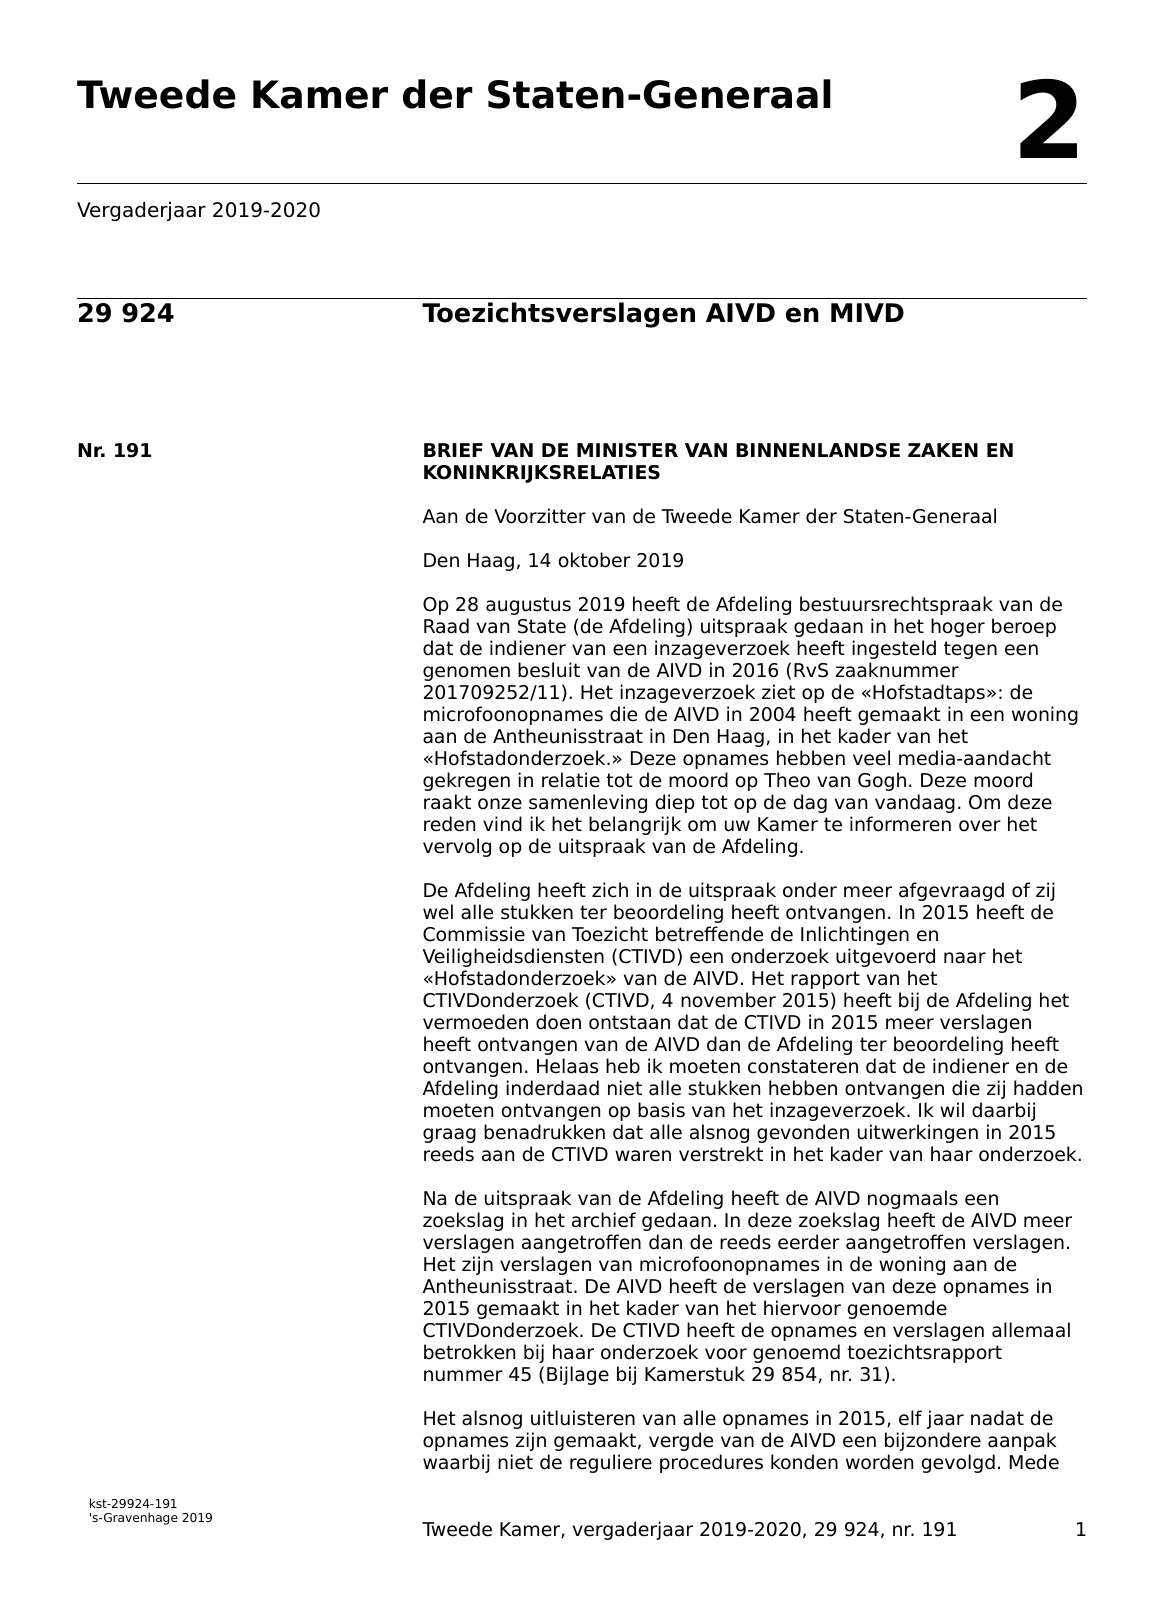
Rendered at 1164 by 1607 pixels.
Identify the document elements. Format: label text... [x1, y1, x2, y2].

table_cell Vergaderjaar 2019-2020 [77, 184, 1087, 298]
table_header 2 [886, 59, 1087, 183]
text kst-29924-191 [88, 1497, 323, 1511]
text Het alsnog uitluisteren van alle opnames in 2015, elf jaar nadat de opnames zijn gemaakt, vergde van de AIVD een bijzondere aanpak waarbij niet de reguliere procedures konden worden gevolgd. Mede [422, 1408, 1087, 1474]
text De Afdeling heeft zich in de uitspraak onder meer afgevraagd of zij wel alle stukken ter beoordeling heeft ontvangen. In 2015 heeft de Commissie van Toezicht betreffende de Inlichtingen en Veiligheidsdiensten (CTIVD) een onderzoek uitgevoerd naar het «Hofstadonderzoek» van de AIVD. Het rapport van het CTIVDonderzoek (CTIVD, 4 november 2015) heeft bij de Afdeling het vermoeden doen ontstaan dat de CTIVD in 2015 meer verslagen heeft ontvangen van de AIVD dan de Afdeling ter beoordeling heeft ontvangen. Helaas heb ik moeten constateren dat de indiener en de Afdeling inderdaad niet alle stukken hebben ontvangen die zij hadden moeten ontvangen op basis van het inzageverzoek. Ik wil daarbij graag benadrukken dat alle alsnog gevonden uitwerkingen in 2015 reeds aan de CTIVD waren verstrekt in het kader van haar onderzoek. [422, 880, 1087, 1166]
text Aan de Voorzitter van de Tweede Kamer der Staten-Generaal [422, 506, 1087, 528]
text Den Haag, 14 oktober 2019 [422, 550, 1087, 572]
text Na de uitspraak van de Afdeling heeft de AIVD nogmaals een zoekslag in het archief gedaan. In deze zoekslag heeft de AIVD meer verslagen aangetroffen dan de reeds eerder aangetroffen verslagen. Het zijn verslagen van microfoonopnames in de woning aan de Antheunisstraat. De AIVD heeft de verslagen van deze opnames in 2015 gemaakt in het kader van het hiervoor genoemde CTIVDonderzoek. De CTIVD heeft de opnames en verslagen allemaal betrokken bij haar onderzoek voor genoemd toezichtsrapport nummer 45 (Bijlage bij Kamerstuk 29 854, nr. 31). [422, 1188, 1087, 1386]
text Op 28 augustus 2019 heeft de Afdeling bestuursrechtspraak van de Raad van State (de Afdeling) uitspraak gedaan in het hoger beroep dat de indiener van een inzageverzoek heeft ingesteld tegen een genomen besluit van de AIVD in 2016 (RvS zaaknummer 201709252/11). Het inzageverzoek ziet op de «Hofstadtaps»: de microfoonopnames die de AIVD in 2004 heeft gemaakt in een woning aan de Antheunisstraat in Den Haag, in het kader van het «Hofstadonderzoek.» Deze opnames hebben veel media-aandacht gekregen in relatie tot de moord op Theo van Gogh. Deze moord raakt onze samenleving diep tot op de dag van vandaag. Om deze reden vind ik het belangrijk om uw Kamer te informeren over het vervolg op de uitspraak van de Afdeling. [422, 594, 1087, 858]
subtitle 29 924 Toezichtsverslagen AIVD en MIVD [77, 299, 1087, 329]
table_header Tweede Kamer der Staten-Generaal [77, 59, 886, 183]
text 's-Gravenhage 2019 [88, 1511, 323, 1525]
subtitle Nr. 191 BRIEF VAN DE MINISTER VAN BINNENLANDSE ZAKEN EN KONINKRIJKSRELATIES [77, 440, 1087, 484]
